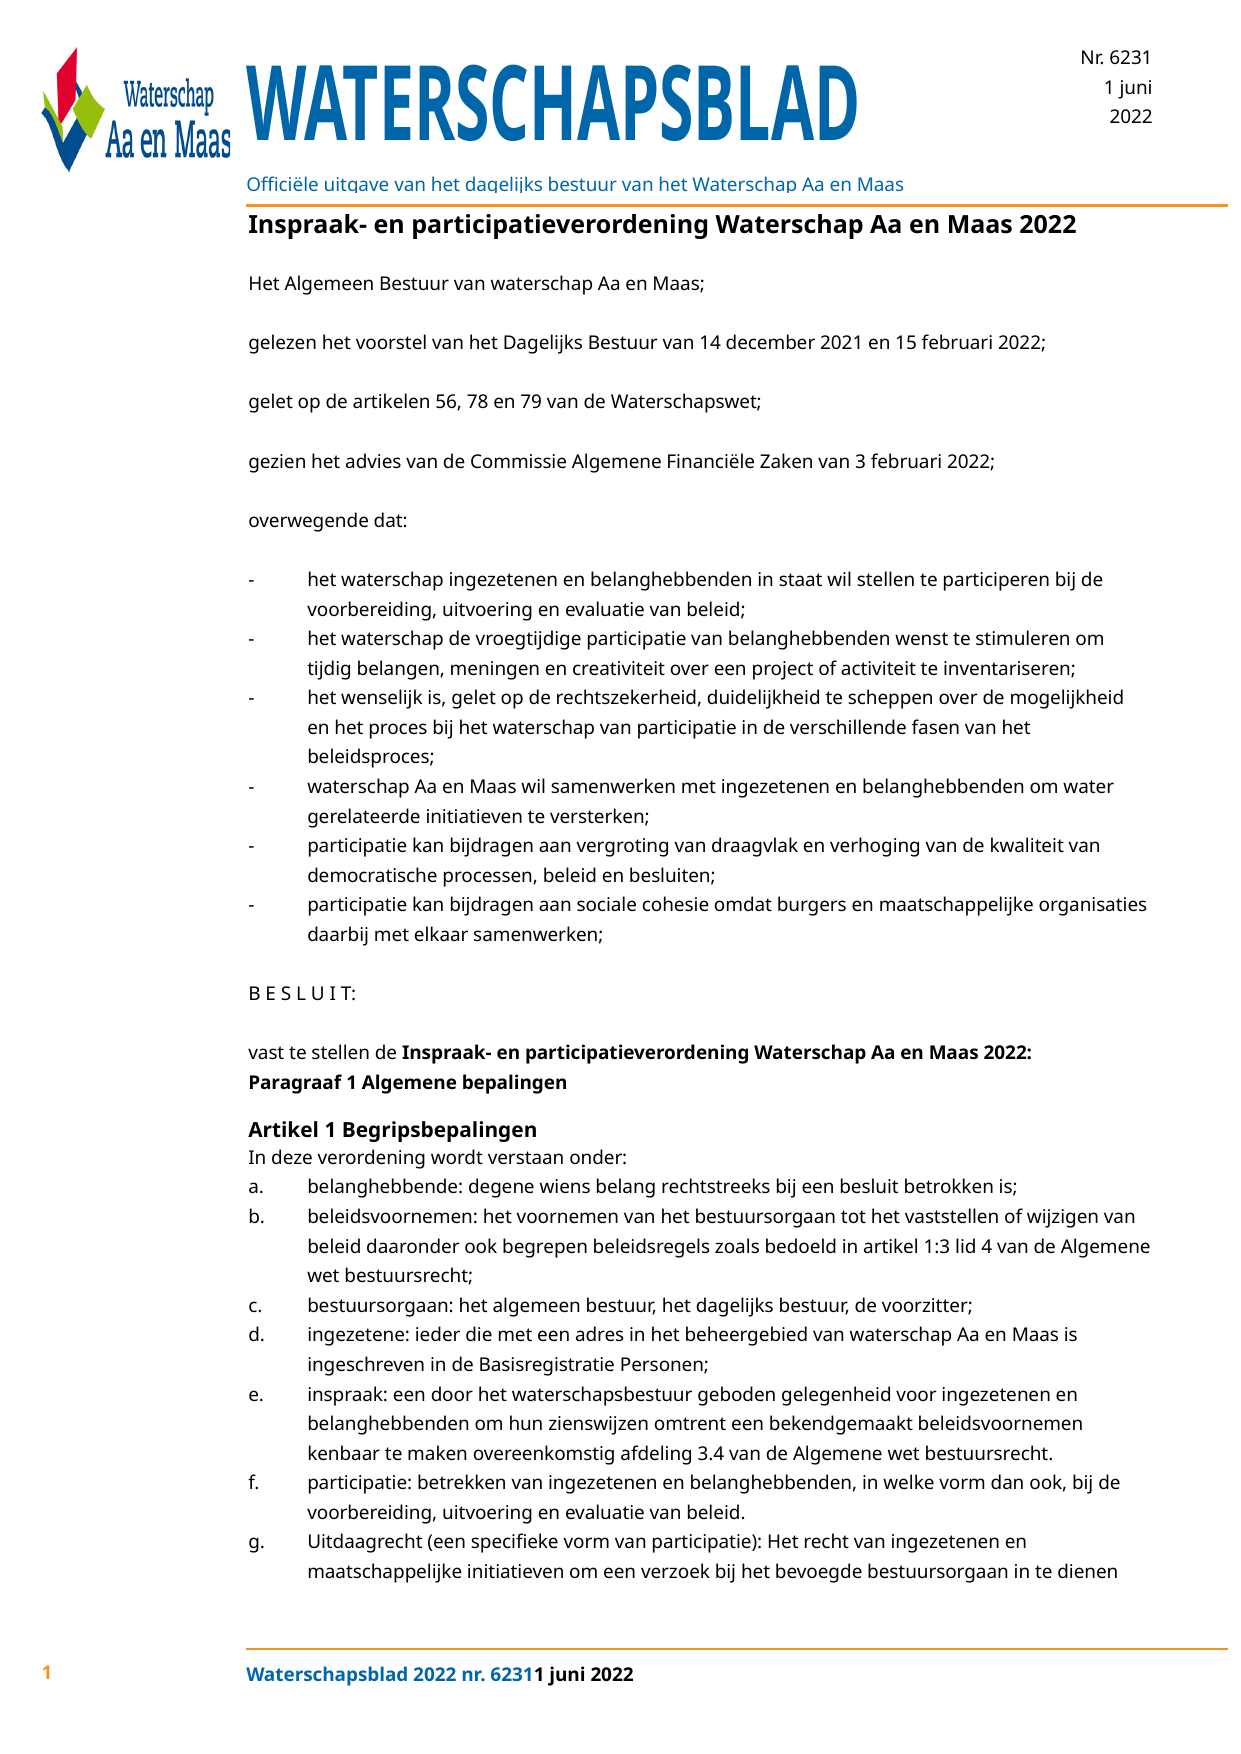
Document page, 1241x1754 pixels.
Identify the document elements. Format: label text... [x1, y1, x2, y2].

text Inspraak- en participatieverordening Waterschap Aa en Maas 2022 [248, 207, 1152, 241]
text vast te stellen de Inspraak- en participatieverordening Waterschap Aa en Maas 2022: [248, 1039, 1152, 1065]
text Artikel 1 Begripsbepalingen [248, 1116, 1152, 1144]
text B E S L U I T: [248, 980, 1152, 1006]
list het wenselijk is, gelet op de rechtszekerheid, duidelijkheid te scheppen over de mogelijkheid en het proces bij het waterschap van participatie in de verschillende fasen van het beleidsproces; [248, 684, 1152, 769]
list bestuursorgaan: het algemeen bestuur, het dagelijks bestuur, de voorzitter; [248, 1292, 1152, 1318]
list het waterschap de vroegtijdige participatie van belanghebbenden wenst te stimuleren om tijdig belangen, meningen en creativiteit over een project of activiteit te inventariseren; [248, 625, 1152, 681]
list participatie kan bijdragen aan vergroting van draagvlak en verhoging van de kwaliteit van democratische processen, beleid en besluiten; [248, 832, 1152, 888]
list waterschap Aa en Maas wil samenwerken met ingezetenen en belanghebbenden om water gerelateerde initiatieven te versterken; [248, 773, 1152, 828]
text gelezen het voorstel van het Dagelijks Bestuur van 14 december 2021 en 15 februari 2022; [248, 329, 1152, 355]
text gezien het advies van de Commissie Algemene Financiële Zaken van 3 februari 2022; [248, 448, 1152, 473]
list inspraak: een door het waterschapsbestuur geboden gelegenheid voor ingezetenen en belanghebbenden om hun zienswijzen omtrent een bekendgemaakt beleidsvoornemen kenbaar te maken overeenkomstig afdeling 3.4 van de Algemene wet bestuursrecht. [248, 1381, 1152, 1466]
list participatie: betrekken van ingezetenen en belanghebbenden, in welke vorm dan ook, bij de voorbereiding, uitvoering en evaluatie van beleid. [248, 1469, 1152, 1525]
text overwegende dat: [248, 507, 1152, 533]
list beleidsvoornemen: het voornemen van het bestuursorgaan tot het vaststellen of wijzigen van beleid daaronder ook begrepen beleidsregels zoals bedoeld in artikel 1:3 lid 4 van de Algemene wet bestuursrecht; [248, 1203, 1152, 1288]
text Paragraaf 1 Algemene bepalingen [248, 1069, 1152, 1095]
text Het Algemeen Bestuur van waterschap Aa en Maas; [248, 270, 1152, 296]
list Uitdaagrecht (een specifieke vorm van participatie): Het recht van ingezetenen en maatschappelijke initiatieven om een verzoek bij het bevoegde bestuursorgaan in te dienen [248, 1529, 1152, 1584]
list ingezetene: ieder die met een adres in het beheergebied van waterschap Aa en Maas is ingeschreven in de Basisregistratie Personen; [248, 1322, 1152, 1377]
picture [41, 47, 231, 172]
text In deze verordening wordt verstaan onder: [248, 1144, 1152, 1170]
list participatie kan bijdragen aan sociale cohesie omdat burgers en maatschappelijke organisaties daarbij met elkaar samenwerken; [248, 892, 1152, 947]
list het waterschap ingezetenen en belanghebbenden in staat wil stellen te participeren bij de voorbereiding, uitvoering en evaluatie van beleid; [248, 566, 1152, 621]
list belanghebbende: degene wiens belang rechtstreeks bij een besluit betrokken is; [248, 1174, 1152, 1199]
text gelet op de artikelen 56, 78 en 79 van de Waterschapswet; [248, 389, 1152, 414]
